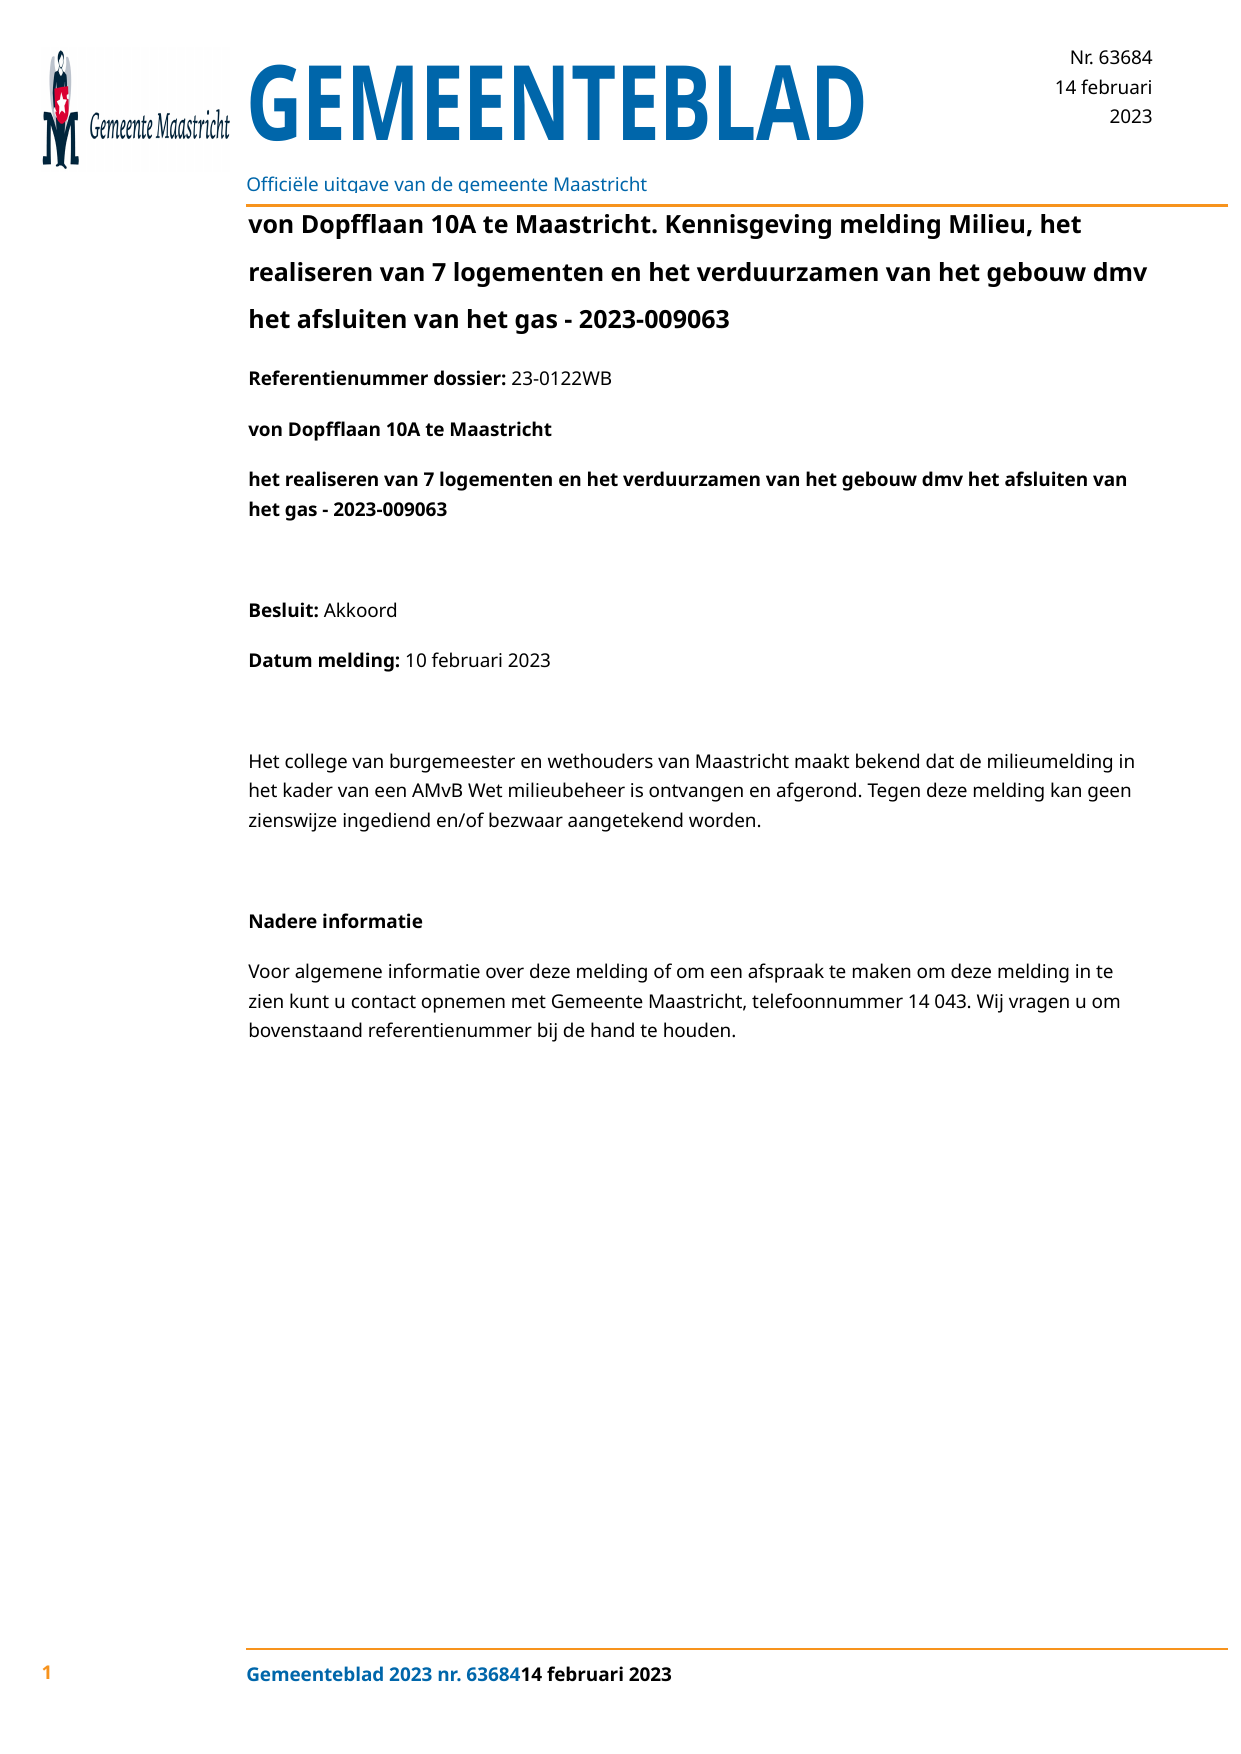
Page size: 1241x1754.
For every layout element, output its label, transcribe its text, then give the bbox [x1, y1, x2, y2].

text von Dopfflaan 10A te Maastricht. Kennisgeving melding Milieu, het realiseren van 7 logementen en het verduurzamen van het gebouw dmv het afsluiten van het gas - 2023-009063 [248, 207, 1152, 336]
text Het college van burgemeester en wethouders van Maastricht maakt bekend dat de milieumelding in het kader van een AMvB Wet milieubeheer is ontvangen en afgerond. Tegen deze melding kan geen zienswijze ingediend en/of bezwaar aangetekend worden. [248, 748, 1152, 833]
text Besluit: Akkoord [248, 597, 1152, 622]
text Datum melding: 10 februari 2023 [248, 647, 1152, 673]
text Referentienummer dossier: 23-0122WB [248, 366, 1152, 391]
text Nadere informatie [248, 908, 1152, 934]
text von Dopfflaan 10A te Maastricht [248, 416, 1152, 442]
text Voor algemene informatie over deze melding of om een afspraak te maken om deze melding in te zien kunt u contact opnemen met Gemeente Maastricht, telefoonnummer 14 043. Wij vragen u om bovenstaand referentienummer bij de hand te houden. [248, 958, 1152, 1043]
picture [41, 47, 231, 172]
text het realiseren van 7 logementen en het verduurzamen van het gebouw dmv het afsluiten van het gas - 2023-009063 [248, 466, 1152, 522]
